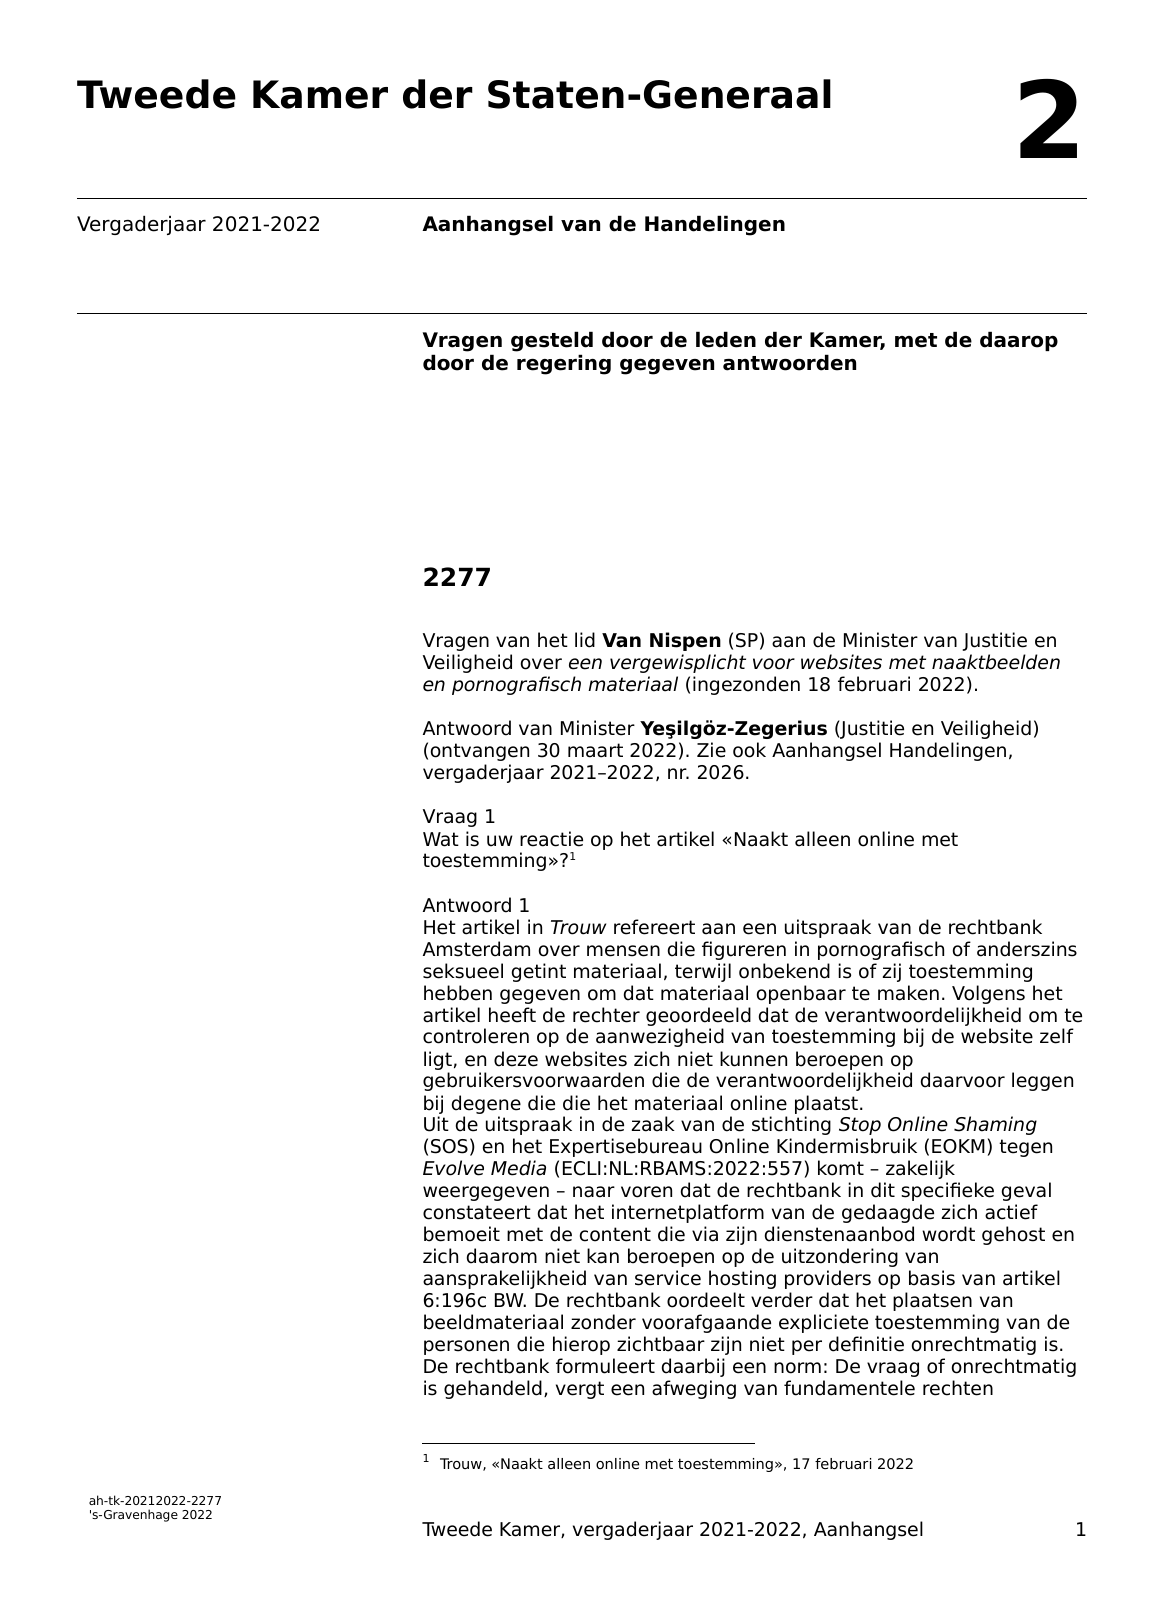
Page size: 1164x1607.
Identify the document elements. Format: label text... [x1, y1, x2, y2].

table_cell Vragen gesteld door de leden der Kamer, met de daarop door de regering gegeven antwoorden [422, 314, 1087, 375]
text Het artikel in Trouw refereert aan een uitspraak van de rechtbank Amsterdam over mensen die figureren in pornografisch of anderszins seksueel getint materiaal, terwijl onbekend is of zij toestemming hebben gegeven om dat materiaal openbaar te maken. Volgens het artikel heeft de rechter geoordeeld dat de verantwoordelijkheid om te controleren op de aanwezigheid van toestemming bij de website zelf ligt, en deze websites zich niet kunnen beroepen op gebruikersvoorwaarden die de verantwoordelijkheid daarvoor leggen bij degene die die het materiaal online plaatst. [422, 917, 1087, 1114]
table_cell Vergaderjaar 2021-2022 [77, 199, 422, 313]
table_cell Aanhangsel van de Handelingen [422, 199, 1087, 313]
text Uit de uitspraak in de zaak van de stichting Stop Online Shaming (SOS) en het Expertisebureau Online Kindermisbruik (EOKM) tegen Evolve Media (ECLI:NL:RBAMS:2022:557) komt – zakelijk weergegeven – naar voren dat de rechtbank in dit specifieke geval constateert dat het internetplatform van de gedaagde zich actief bemoeit met de content die via zijn dienstenaanbod wordt gehost en zich daarom niet kan beroepen op de uitzondering van aansprakelijkheid van service hosting providers op basis van artikel 6:196c BW. De rechtbank oordeelt verder dat het plaatsen van beeldmateriaal zonder voorafgaande expliciete toestemming van de personen die hierop zichtbaar zijn niet per definitie onrechtmatig is. De rechtbank formuleert daarbij een norm: De vraag of onrechtmatig is gehandeld, vergt een afweging van fundamentele rechten [422, 1114, 1087, 1400]
table_cell [77, 314, 422, 375]
text Vraag 1 [422, 806, 1087, 828]
text Vragen van het lid Van Nispen (SP) aan de Minister van Justitie en Veiligheid over een vergewisplicht voor websites met naaktbeelden en pornografisch materiaal (ingezonden 18 februari 2022). [422, 630, 1087, 696]
text 2277 [422, 563, 1087, 592]
table_header Tweede Kamer der Staten-Generaal [77, 59, 886, 198]
text Wat is uw reactie op het artikel «Naakt alleen online met toestemming»? [422, 828, 1087, 872]
table_header 2 [886, 59, 1087, 198]
text Antwoord 1 [422, 894, 1087, 917]
text Trouw, «Naakt alleen online met toestemming», 17 februari 2022 [422, 1452, 1087, 1474]
text ah-tk-20212022-2277 [88, 1494, 323, 1508]
text 's-Gravenhage 2022 [88, 1508, 323, 1522]
text Antwoord van Minister Yeşilgöz-Zegerius (Justitie en Veiligheid) (ontvangen 30 maart 2022). Zie ook Aanhangsel Handelingen, vergaderjaar 2021–2022, nr. 2026. [422, 718, 1087, 784]
